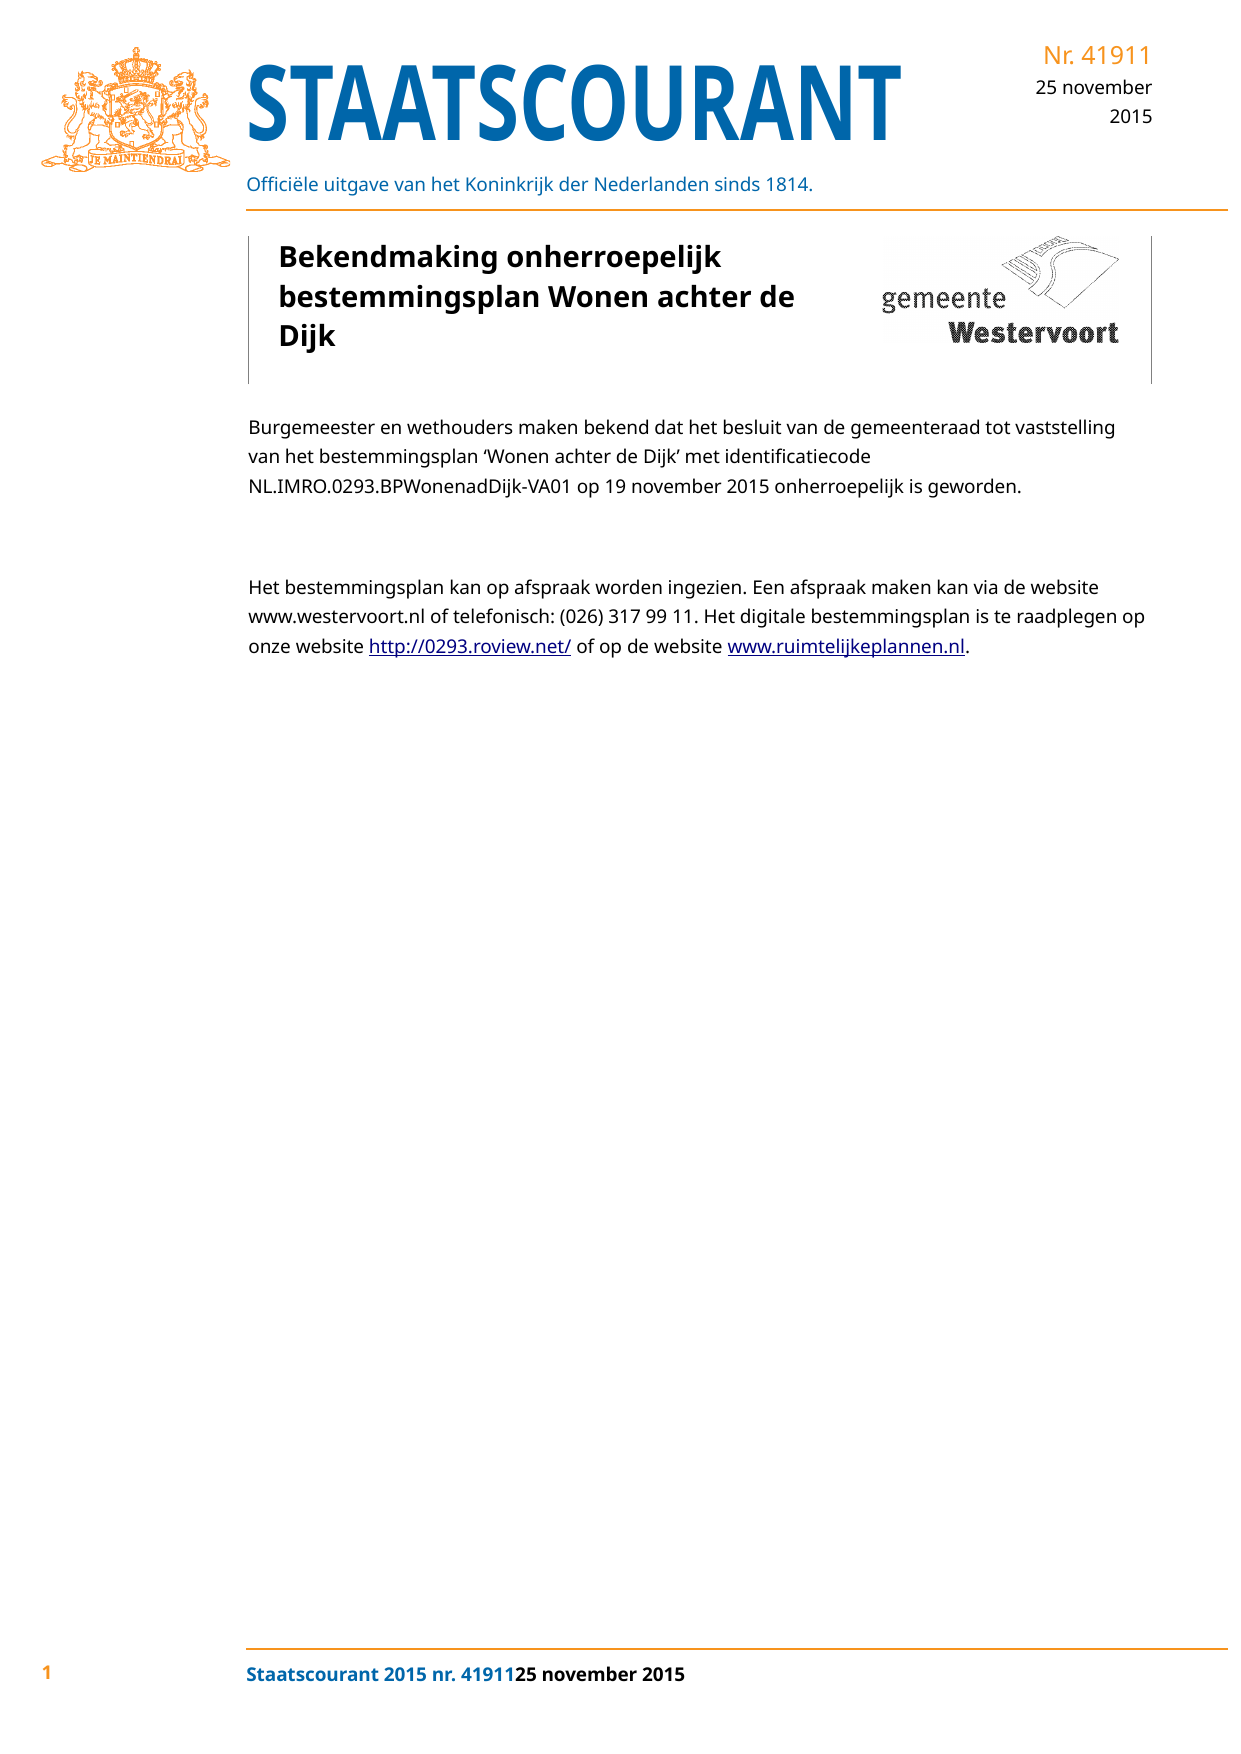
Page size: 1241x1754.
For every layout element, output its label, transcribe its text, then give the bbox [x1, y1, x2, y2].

picture [41, 47, 231, 172]
table_header [850, 343, 1151, 384]
text Het bestemmingsplan kan op afspraak worden ingezien. Een afspraak maken kan via de website www.westervoort.nl of telefonisch: (026) 317 99 11. Het digitale bestemmingsplan is te raadplegen op onze website http://0293.roview.net/ of op de website www.ruimtelijkeplannen.nl. [248, 574, 1152, 659]
table_header [1119, 236, 1151, 342]
table_header Bekendmaking onherroepelijk bestemmingsplan Wonen achter de Dijk [249, 236, 850, 384]
text Burgemeester en wethouders maken bekend dat het besluit van de gemeenteraad tot vaststelling van het bestemmingsplan ‘Wonen achter de Dijk’ met identificatiecode NL.IMRO.0293.BPWonenadDijk-VA01 op 19 november 2015 onherroepelijk is geworden. [248, 414, 1152, 499]
picture [882, 236, 1119, 343]
table_header [850, 236, 882, 342]
